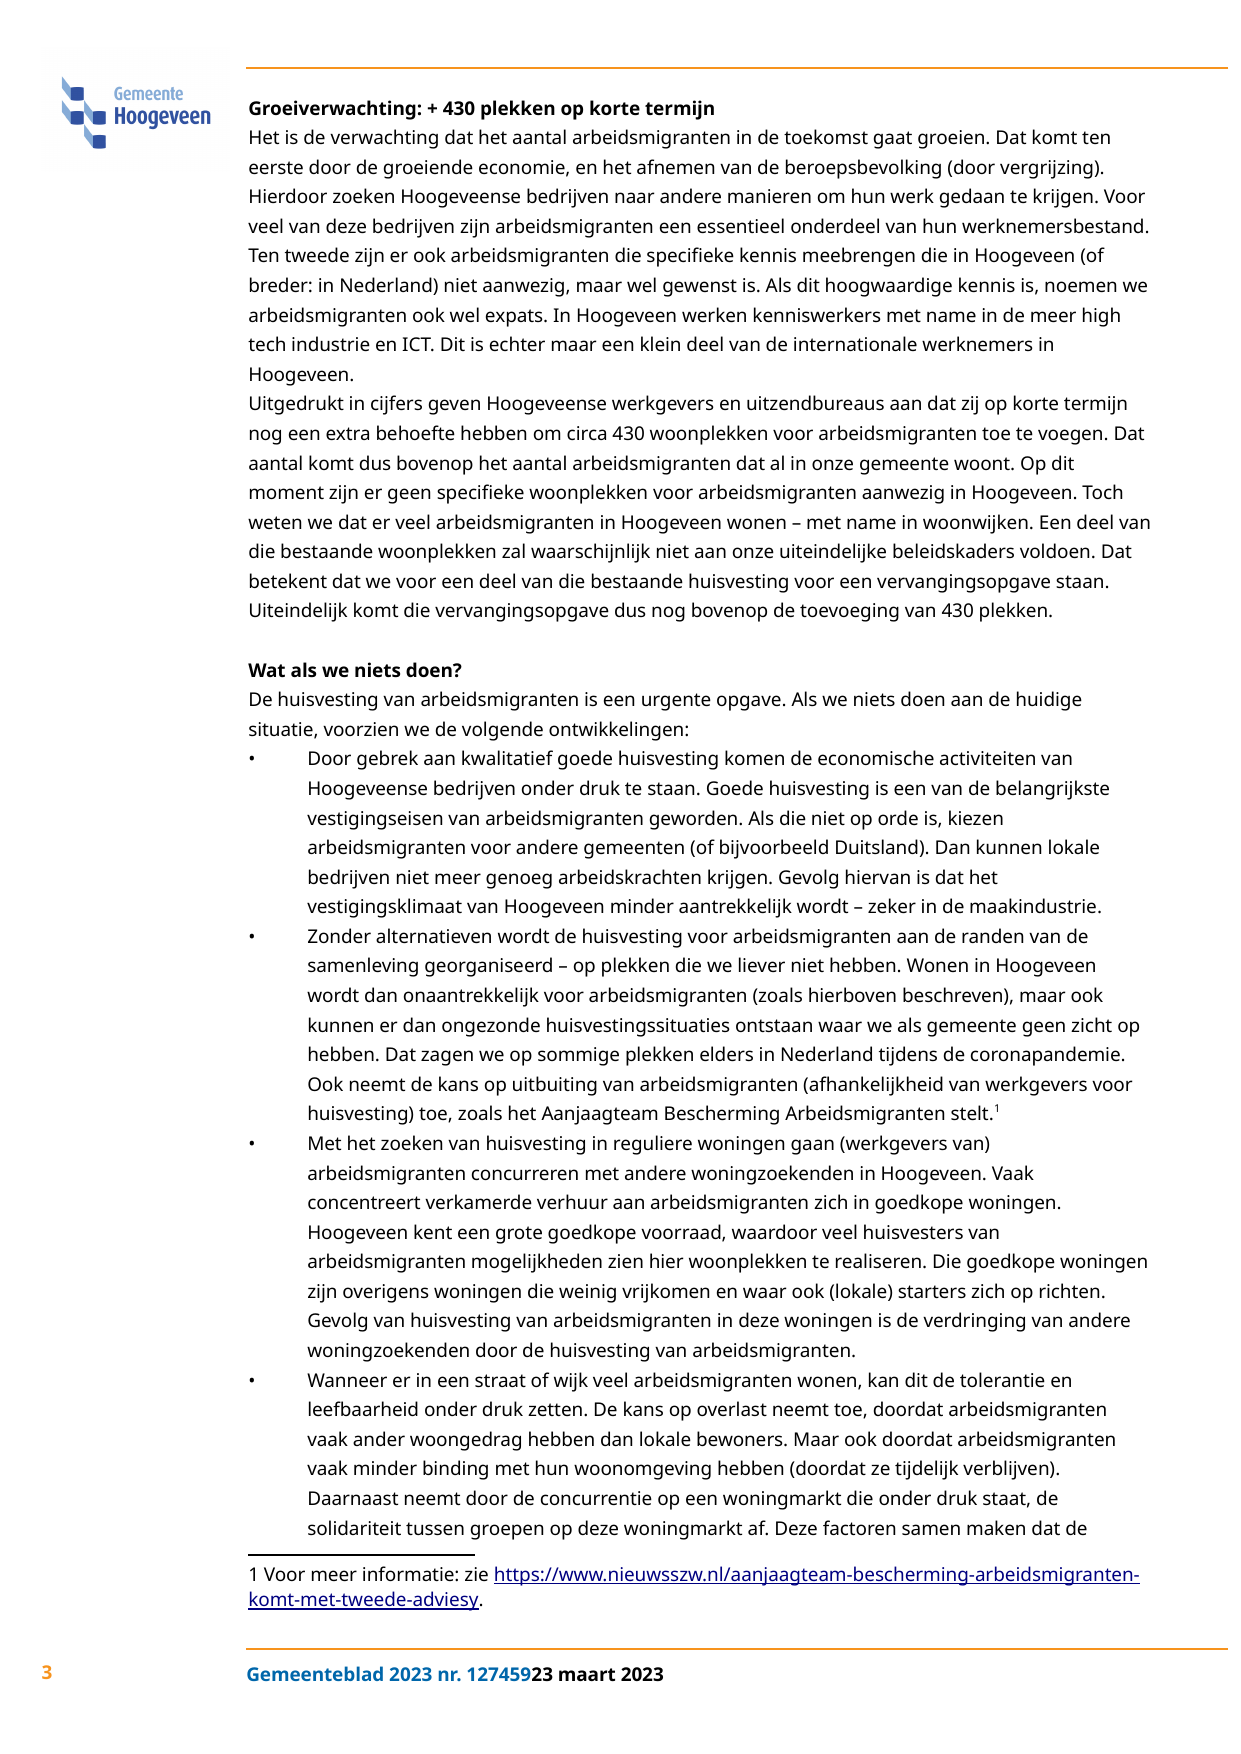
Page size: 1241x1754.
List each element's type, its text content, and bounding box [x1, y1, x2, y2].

list Zonder alternatieven wordt de huisvesting voor arbeidsmigranten aan de randen van de samenleving georganiseerd – op plekken die we liever niet hebben. Wonen in Hoogeveen wordt dan onaantrekkelijk voor arbeidsmigranten (zoals hierboven beschreven), maar ook kunnen er dan ongezonde huisvestingssituaties ontstaan waar we als gemeente geen zicht op hebben. Dat zagen we op sommige plekken elders in Nederland tijdens de coronapandemie. Ook neemt de kans op uitbuiting van arbeidsmigranten (afhankelijkheid van werkgevers voor huisvesting) toe, zoals het Aanjaagteam Bescherming Arbeidsmigranten stelt. [248, 923, 1152, 1126]
text Het is de verwachting dat het aantal arbeidsmigranten in de toekomst gaat groeien. Dat komt ten eerste door de groeiende economie, en het afnemen van de beroepsbevolking (door vergrijzing). Hierdoor zoeken Hoogeveense bedrijven naar andere manieren om hun werk gedaan te krijgen. Voor veel van deze bedrijven zijn arbeidsmigranten een essentieel onderdeel van hun werknemersbestand. Ten tweede zijn er ook arbeidsmigranten die specifieke kennis meebrengen die in Hoogeveen (of breder: in Nederland) niet aanwezig, maar wel gewenst is. Als dit hoogwaardige kennis is, noemen we arbeidsmigranten ook wel expats. In Hoogeveen werken kenniswerkers met name in de meer high tech industrie en ICT. Dit is echter maar een klein deel van de internationale werknemers in Hoogeveen. [248, 124, 1152, 387]
picture [41, 47, 231, 172]
text Groeiverwachting: + 430 plekken op korte termijn [248, 95, 1152, 121]
list Met het zoeken van huisvesting in reguliere woningen gaan (werkgevers van) arbeidsmigranten concurreren met andere woningzoekenden in Hoogeveen. Vaak concentreert verkamerde verhuur aan arbeidsmigranten zich in goedkope woningen. Hoogeveen kent een grote goedkope voorraad, waardoor veel huisvesters van arbeidsmigranten mogelijkheden zien hier woonplekken te realiseren. Die goedkope woningen zijn overigens woningen die weinig vrijkomen en waar ook (lokale) starters zich op richten. Gevolg van huisvesting van arbeidsmigranten in deze woningen is de verdringing van andere woningzoekenden door de huisvesting van arbeidsmigranten. [248, 1130, 1152, 1363]
text Uitgedrukt in cijfers geven Hoogeveense werkgevers en uitzendbureaus aan dat zij op korte termijn nog een extra behoefte hebben om circa 430 woonplekken voor arbeidsmigranten toe te voegen. Dat aantal komt dus bovenop het aantal arbeidsmigranten dat al in onze gemeente woont. Op dit moment zijn er geen specifieke woonplekken voor arbeidsmigranten aanwezig in Hoogeveen. Toch weten we dat er veel arbeidsmigranten in Hoogeveen wonen – met name in woonwijken. Een deel van die bestaande woonplekken zal waarschijnlijk niet aan onze uiteindelijke beleidskaders voldoen. Dat betekent dat we voor een deel van die bestaande huisvesting voor een vervangingsopgave staan. Uiteindelijk komt die vervangingsopgave dus nog bovenop de toevoeging van 430 plekken. [248, 391, 1152, 623]
text De huisvesting van arbeidsmigranten is een urgente opgave. Als we niets doen aan de huidige situatie, voorzien we de volgende ontwikkelingen: [248, 686, 1152, 742]
list Voor meer informatie: zie https://www.nieuwsszw.nl/aanjaagteam-bescherming-arbeidsmigranten-komt-met-tweede-adviesy. [248, 1561, 1152, 1612]
list Door gebrek aan kwalitatief goede huisvesting komen de economische activiteiten van Hoogeveense bedrijven onder druk te staan. Goede huisvesting is een van de belangrijkste vestigingseisen van arbeidsmigranten geworden. Als die niet op orde is, kiezen arbeidsmigranten voor andere gemeenten (of bijvoorbeeld Duitsland). Dan kunnen lokale bedrijven niet meer genoeg arbeidskrachten krijgen. Gevolg hiervan is dat het vestigingsklimaat van Hoogeveen minder aantrekkelijk wordt – zeker in de maakindustrie. [248, 746, 1152, 919]
text Wat als we niets doen? [248, 657, 1152, 683]
list Wanneer er in een straat of wijk veel arbeidsmigranten wonen, kan dit de tolerantie en leefbaarheid onder druk zetten. De kans op overlast neemt toe, doordat arbeidsmigranten vaak ander woongedrag hebben dan lokale bewoners. Maar ook doordat arbeidsmigranten vaak minder binding met hun woonomgeving hebben (doordat ze tijdelijk verblijven). Daarnaast neemt door de concurrentie op een woningmarkt die onder druk staat, de solidariteit tussen groepen op deze woningmarkt af. Deze factoren samen maken dat de [248, 1367, 1152, 1541]
